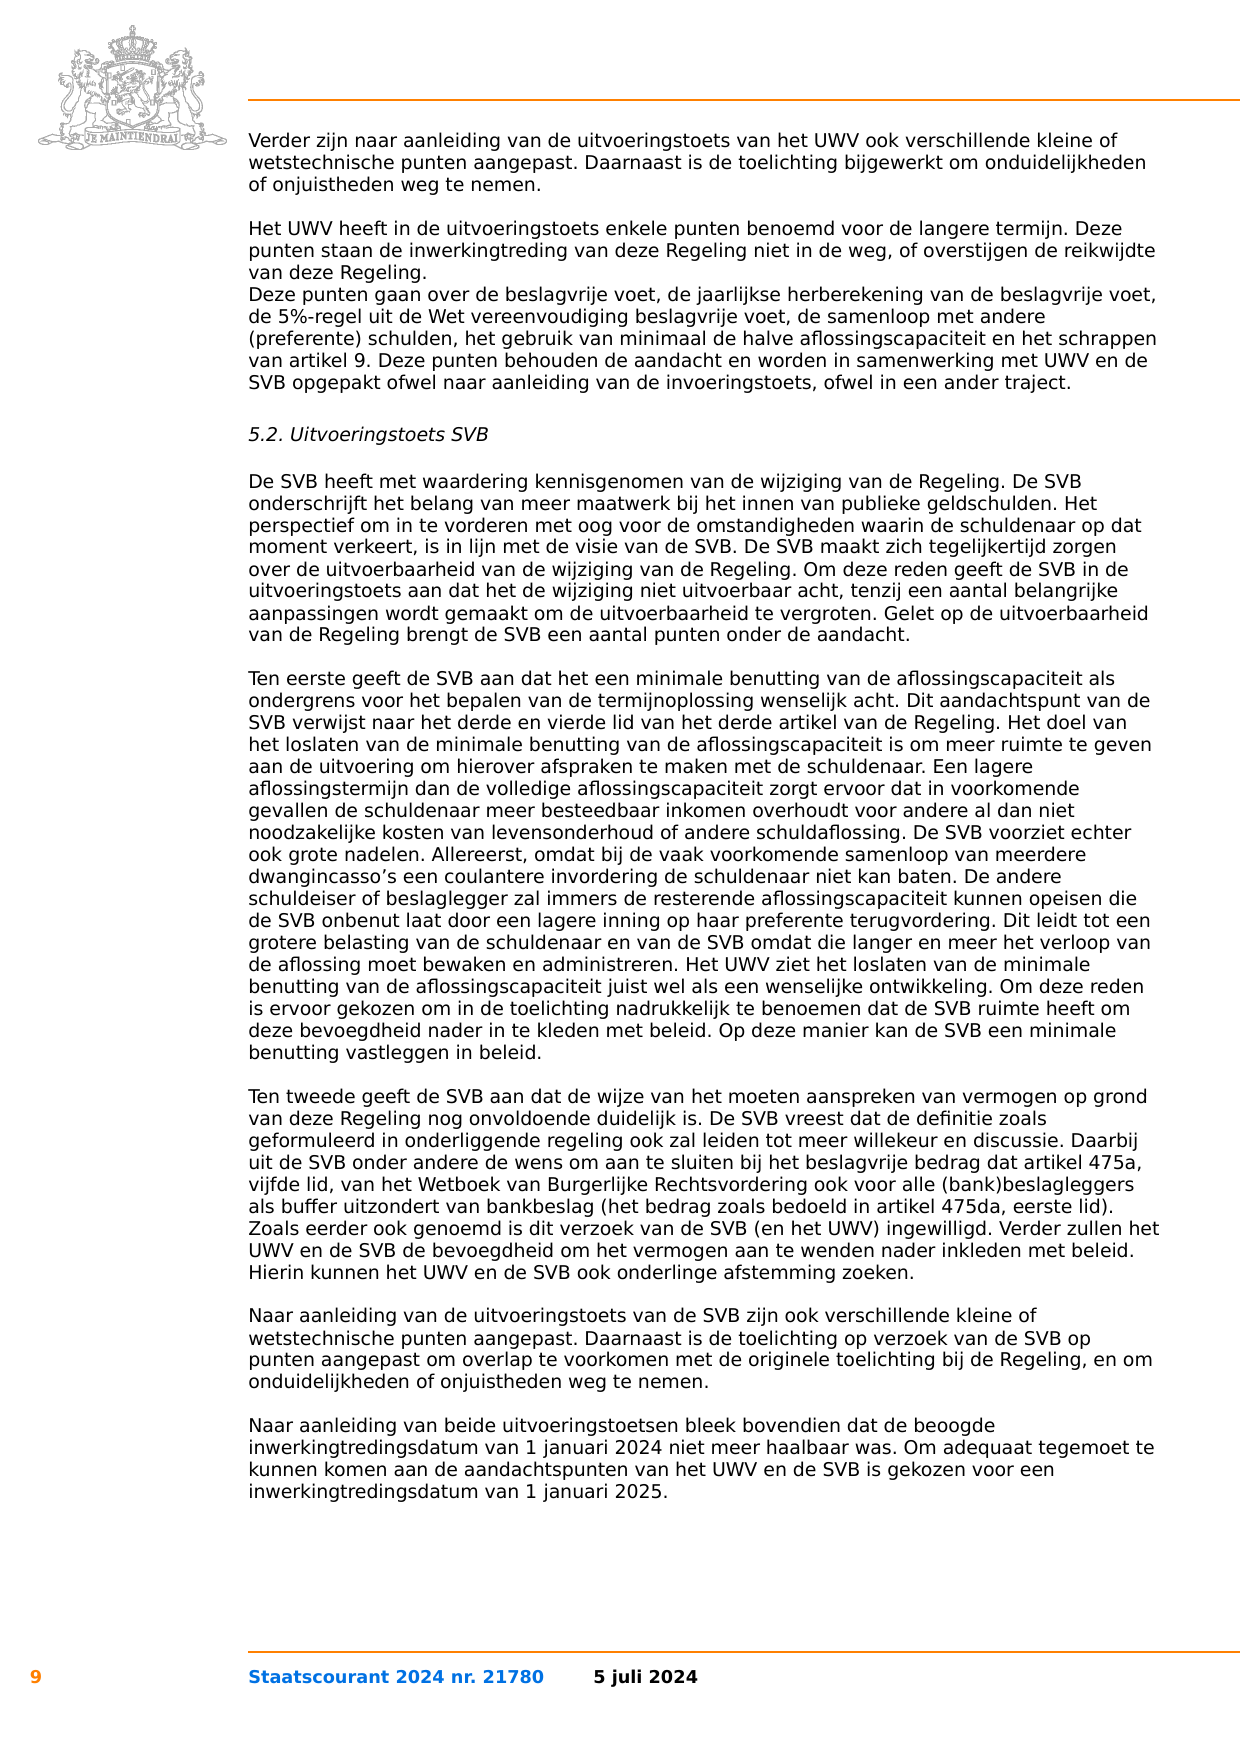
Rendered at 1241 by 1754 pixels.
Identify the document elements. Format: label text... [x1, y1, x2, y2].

text Ten eerste geeft de SVB aan dat het een minimale benutting van de aflossingscapaciteit als ondergrens voor het bepalen van de termijnoplossing wenselijk acht. Dit aandachtspunt van de SVB verwijst naar het derde en vierde lid van het derde artikel van de Regeling. Het doel van het loslaten van de minimale benutting van de aflossingscapaciteit is om meer ruimte te geven aan de uitvoering om hierover afspraken te maken met de schuldenaar. Een lagere aflossingstermijn dan de volledige aflossingscapaciteit zorgt ervoor dat in voorkomende gevallen de schuldenaar meer besteedbaar inkomen overhoudt voor andere al dan niet noodzakelijke kosten van levensonderhoud of andere schuldaflossing. De SVB voorziet echter ook grote nadelen. Allereerst, omdat bij de vaak voorkomende samenloop van meerdere dwangincasso’s een coulantere invordering de schuldenaar niet kan baten. De andere schuldeiser of beslaglegger zal immers de resterende aflossingscapaciteit kunnen opeisen die de SVB onbenut laat door een lagere inning op haar preferente terugvordering. Dit leidt tot een grotere belasting van de schuldenaar en van de SVB omdat die langer en meer het verloop van de aflossing moet bewaken en administreren. Het UWV ziet het loslaten van de minimale benutting van de aflossingscapaciteit juist wel als een wenselijke ontwikkeling. Om deze reden is ervoor gekozen om in de toelichting nadrukkelijk te benoemen dat de SVB ruimte heeft om deze bevoegdheid nader in te kleden met beleid. Op deze manier kan de SVB een minimale benutting vastleggen in beleid. [248, 668, 1163, 1064]
text Verder zijn naar aanleiding van de uitvoeringstoets van het UWV ook verschillende kleine of wetstechnische punten aangepast. Daarnaast is de toelichting bijgewerkt om onduidelijkheden of onjuistheden weg te nemen. [248, 130, 1163, 196]
text Het UWV heeft in de uitvoeringstoets enkele punten benoemd voor de langere termijn. Deze punten staan de inwerkingtreding van deze Regeling niet in de weg, of overstijgen de reikwijdte van deze Regeling. [248, 218, 1163, 284]
text De SVB heeft met waardering kennisgenomen van de wijziging van de Regeling. De SVB onderschrijft het belang van meer maatwerk bij het innen van publieke geldschulden. Het perspectief om in te vorderen met oog voor de omstandigheden waarin de schuldenaar op dat moment verkeert, is in lijn met de visie van de SVB. De SVB maakt zich tegelijkertijd zorgen over de uitvoerbaarheid van de wijziging van de Regeling. Om deze reden geeft de SVB in de uitvoeringstoets aan dat het de wijziging niet uitvoerbaar acht, tenzij een aantal belangrijke aanpassingen wordt gemaakt om de uitvoerbaarheid te vergroten. Gelet op de uitvoerbaarheid van de Regeling brengt de SVB een aantal punten onder de aandacht. [248, 471, 1163, 646]
subtitle 5.2. Uitvoeringstoets SVB [248, 423, 1163, 446]
text Naar aanleiding van de uitvoeringstoets van de SVB zijn ook verschillende kleine of wetstechnische punten aangepast. Daarnaast is de toelichting op verzoek van de SVB op punten aangepast om overlap te voorkomen met de originele toelichting bij de Regeling, en om onduidelijkheden of onjuistheden weg te nemen. [248, 1305, 1163, 1393]
text Naar aanleiding van beide uitvoeringstoetsen bleek bovendien dat de beoogde inwerkingtredingsdatum van 1 januari 2024 niet meer haalbaar was. Om adequaat tegemoet te kunnen komen aan de aandachtspunten van het UWV en de SVB is gekozen voor een inwerkingtredingsdatum van 1 januari 2025. [248, 1415, 1163, 1503]
picture [38, 25, 227, 150]
text Deze punten gaan over de beslagvrije voet, de jaarlijkse herberekening van de beslagvrije voet, de 5%-regel uit de Wet vereenvoudiging beslagvrije voet, de samenloop met andere (preferente) schulden, het gebruik van minimaal de halve aflossingscapaciteit en het schrappen van artikel 9. Deze punten behouden de aandacht en worden in samenwerking met UWV en de SVB opgepakt ofwel naar aanleiding van de invoeringstoets, ofwel in een ander traject. [248, 284, 1163, 393]
text Ten tweede geeft de SVB aan dat de wijze van het moeten aanspreken van vermogen op grond van deze Regeling nog onvoldoende duidelijk is. De SVB vreest dat de definitie zoals geformuleerd in onderliggende regeling ook zal leiden tot meer willekeur en discussie. Daarbij uit de SVB onder andere de wens om aan te sluiten bij het beslagvrije bedrag dat artikel 475a, vijfde lid, van het Wetboek van Burgerlijke Rechtsvordering ook voor alle (bank)beslagleggers als buffer uitzondert van bankbeslag (het bedrag zoals bedoeld in artikel 475da, eerste lid). Zoals eerder ook genoemd is dit verzoek van de SVB (en het UWV) ingewilligd. Verder zullen het UWV en de SVB de bevoegdheid om het vermogen aan te wenden nader inkleden met beleid. Hierin kunnen het UWV en de SVB ook onderlinge afstemming zoeken. [248, 1086, 1163, 1283]
